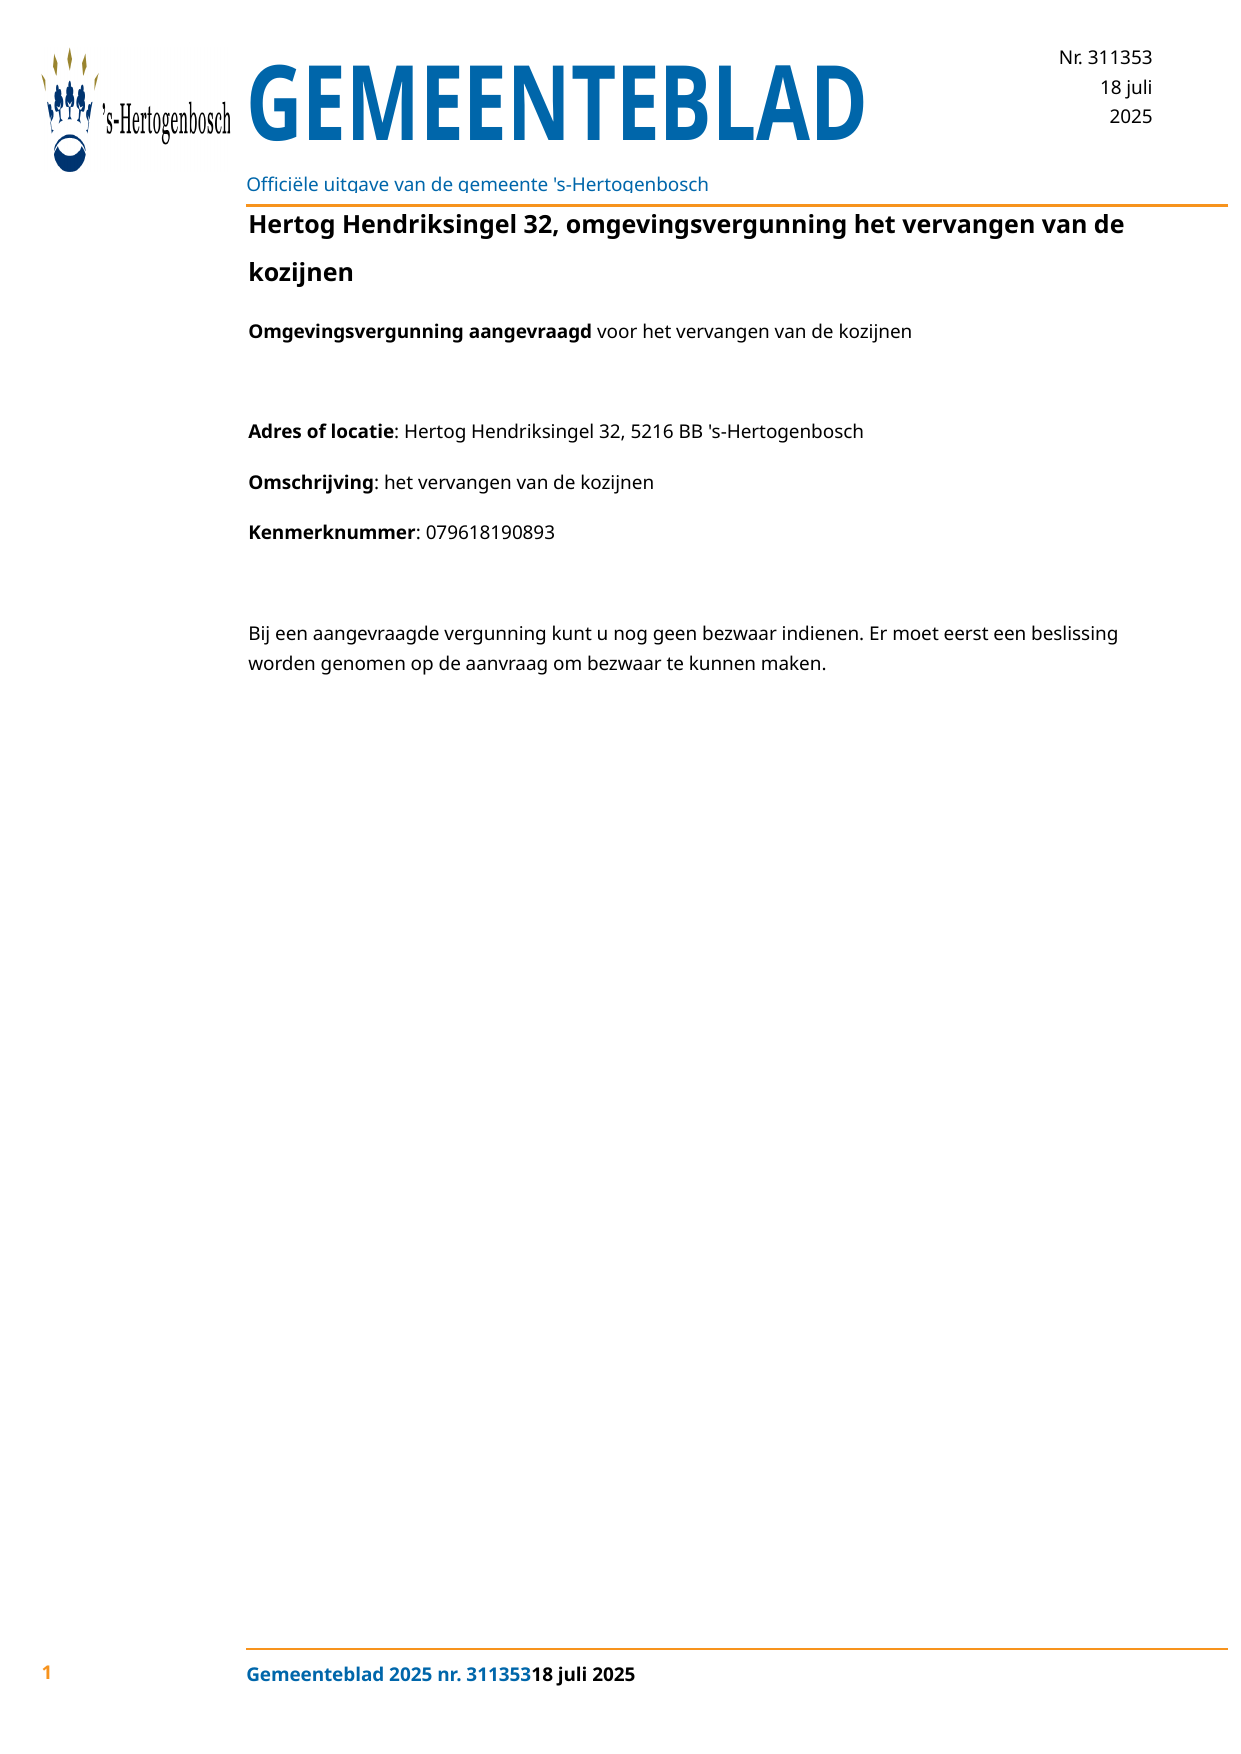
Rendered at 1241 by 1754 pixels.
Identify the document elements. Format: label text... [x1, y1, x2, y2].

picture [41, 47, 231, 172]
text Kenmerknummer: 079618190893 [248, 519, 1152, 545]
text Omgevingsvergunning aangevraagd voor het vervangen van de kozijnen [248, 318, 1152, 344]
text Omschrijving: het vervangen van de kozijnen [248, 469, 1152, 495]
text Adres of locatie: Hertog Hendriksingel 32, 5216 BB 's-Hertogenbosch [248, 419, 1152, 444]
text Hertog Hendriksingel 32, omgevingsvergunning het vervangen van de kozijnen [248, 207, 1152, 288]
text Bij een aangevraagde vergunning kunt u nog geen bezwaar indienen. Er moet eerst een beslissing worden genomen op de aanvraag om bezwaar te kunnen maken. [248, 620, 1152, 676]
